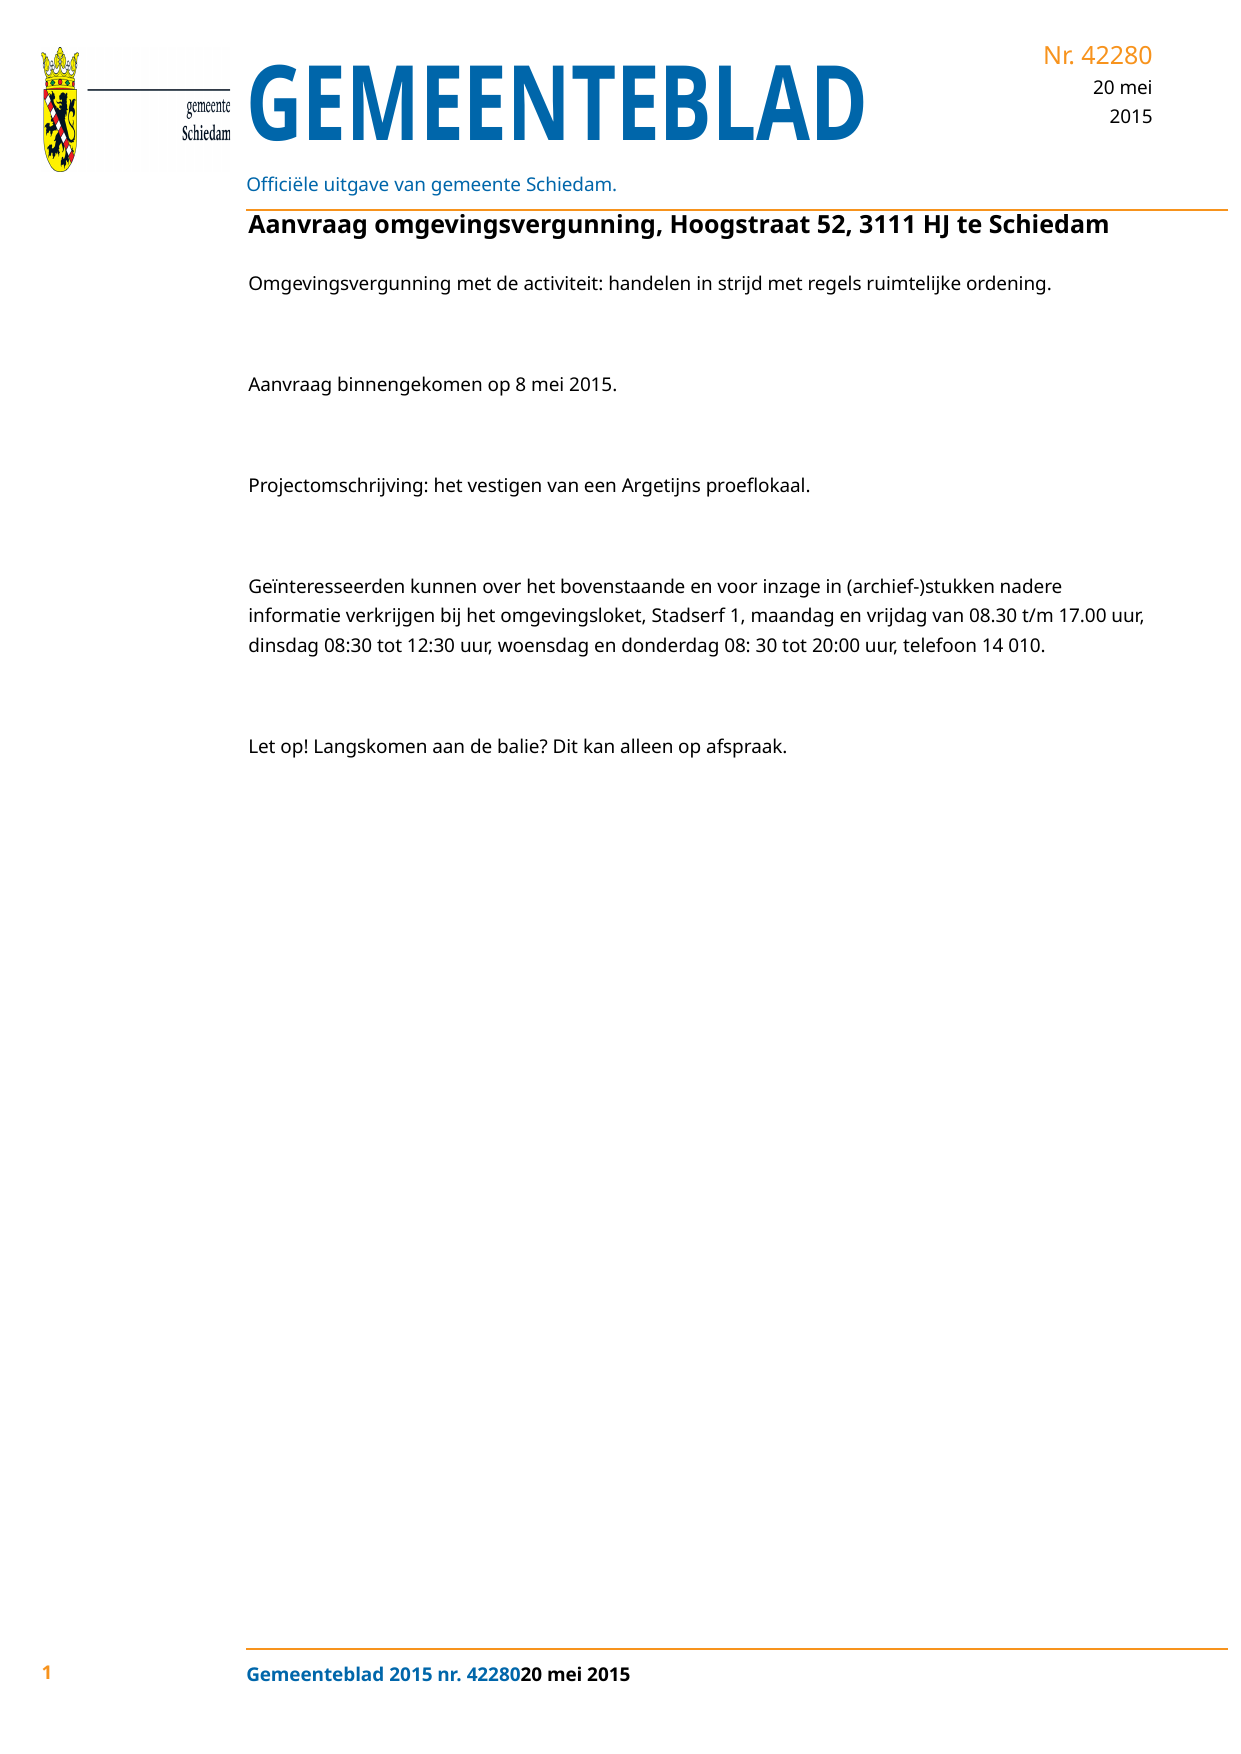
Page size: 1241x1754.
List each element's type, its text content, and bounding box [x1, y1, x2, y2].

text Omgevingsvergunning met de activiteit: handelen in strijd met regels ruimtelijke ordening. [248, 270, 1152, 296]
text Aanvraag omgevingsvergunning, Hoogstraat 52, 3111 HJ te Schiedam [248, 211, 1152, 241]
text Aanvraag binnengekomen op 8 mei 2015. [248, 371, 1152, 397]
text Projectomschrijving: het vestigen van een Argetijns proeflokaal. [248, 472, 1152, 498]
text Let op! Langskomen aan de balie? Dit kan alleen op afspraak. [248, 733, 1152, 758]
picture [41, 47, 231, 172]
text Geïnteresseerden kunnen over het bovenstaande en voor inzage in (archief-)stukken nadere informatie verkrijgen bij het omgevingsloket, Stadserf 1, maandag en vrijdag van 08.30 t/m 17.00 uur, dinsdag 08:30 tot 12:30 uur, woensdag en donderdag 08: 30 tot 20:00 uur, telefoon 14 010. [248, 573, 1152, 658]
